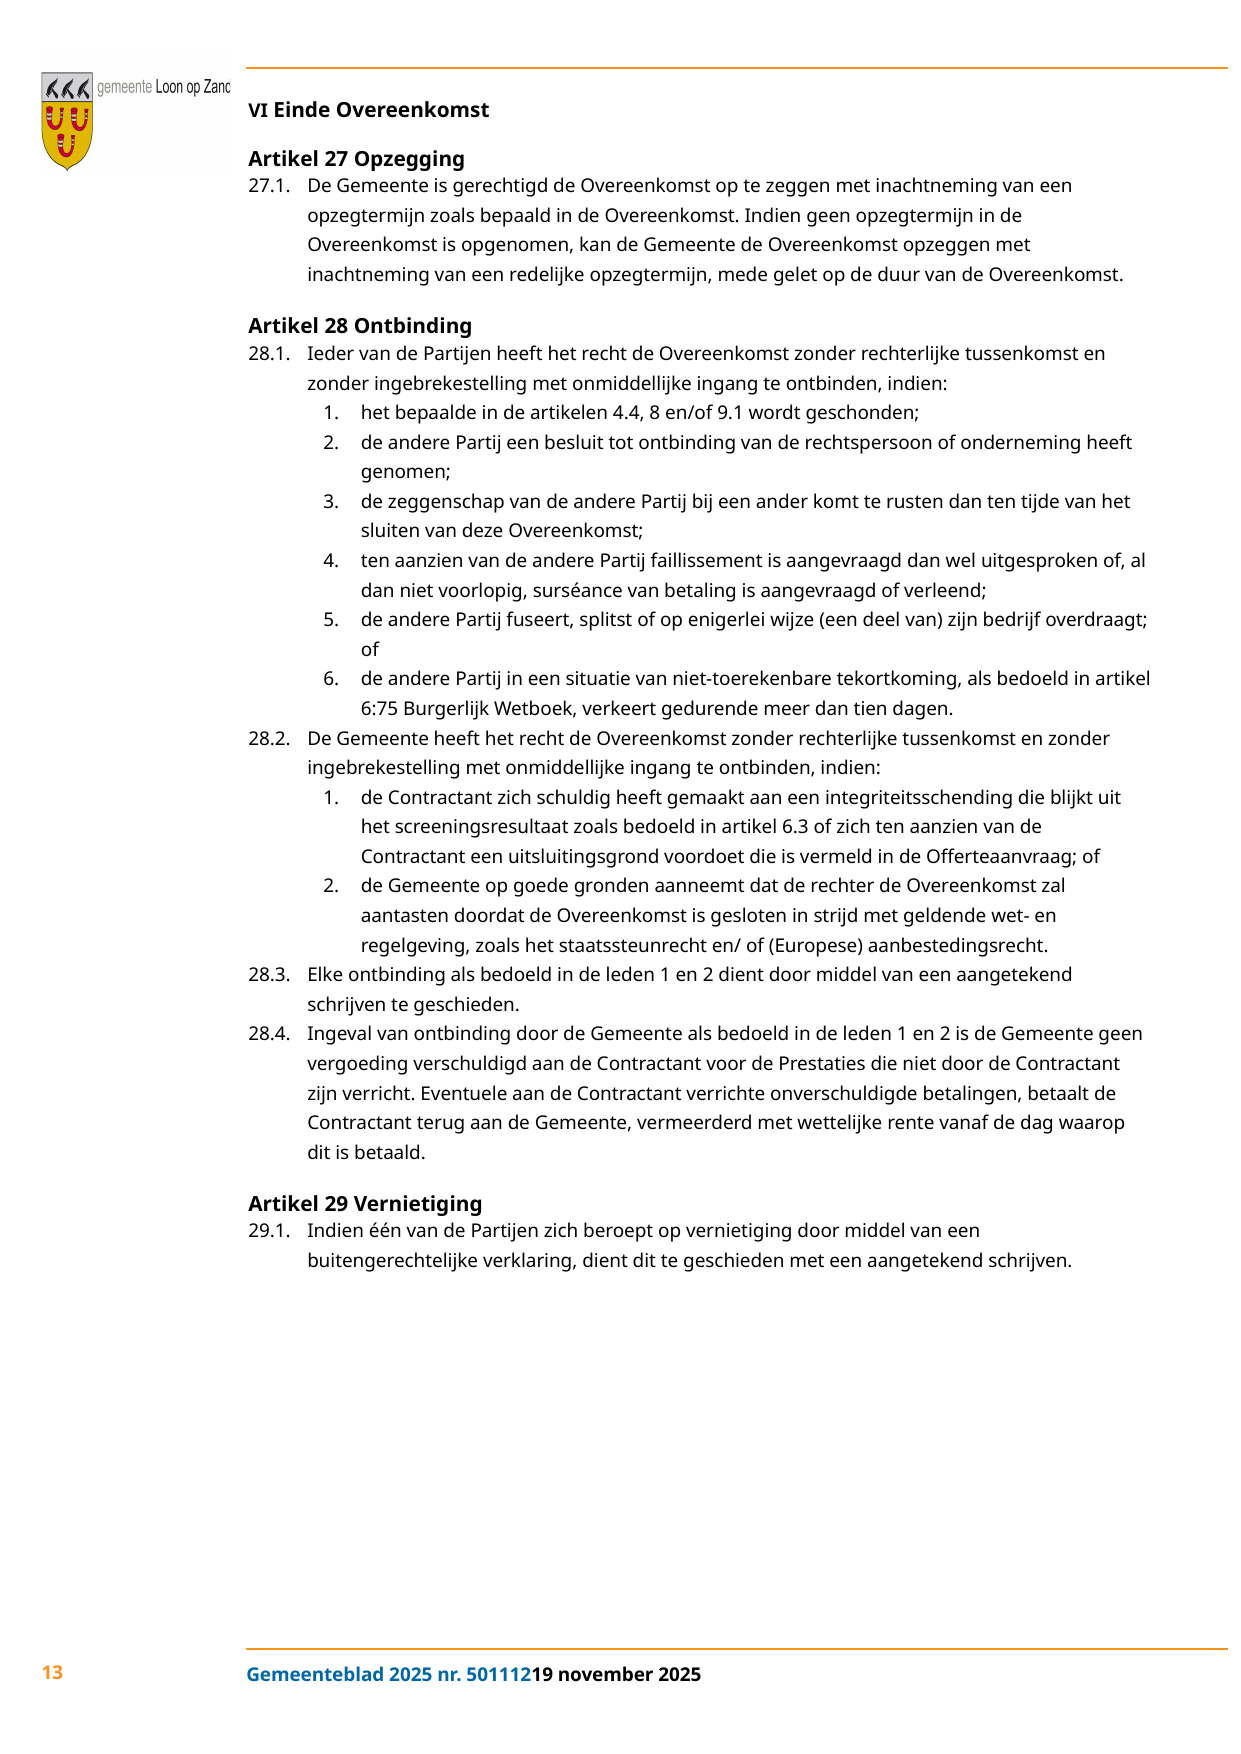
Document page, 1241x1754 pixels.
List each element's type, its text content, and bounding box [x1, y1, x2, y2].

text Artikel 27 Opzegging [248, 144, 1152, 172]
list Ieder van de Partijen heeft het recht de Overeenkomst zonder rechterlijke tussenkomst en zonder ingebrekestelling met onmiddellijke ingang te ontbinden, indien: [248, 340, 1152, 395]
list Indien één van de Partijen zich beroept op vernietiging door middel van een buitengerechtelijke verklaring, dient dit te geschieden met een aangetekend schrijven. [248, 1218, 1152, 1273]
list de zeggenschap van de andere Partij bij een ander komt te rusten dan ten tijde van het sluiten van deze Overeenkomst; [323, 488, 1152, 543]
list de andere Partij fuseert, splitst of op enigerlei wijze (een deel van) zijn bedrijf overdraagt; of [323, 606, 1152, 662]
list de Contractant zich schuldig heeft gemaakt aan een integriteitsschending die blijkt uit het screeningsresultaat zoals bedoeld in artikel 6.3 of zich ten aanzien van de Contractant een uitsluitingsgrond voordoet die is vermeld in de Offerteaanvraag; of [323, 784, 1152, 869]
list de Gemeente op goede gronden aanneemt dat de rechter de Overeenkomst zal aantasten doordat de Overeenkomst is gesloten in strijd met geldende wet- en regelgeving, zoals het staatssteunrecht en/ of (Europese) aanbestedingsrecht. [323, 873, 1152, 957]
list ten aanzien van de andere Partij faillissement is aangevraagd dan wel uitgesproken of, al dan niet voorlopig, surséance van betaling is aangevraagd of verleend; [323, 547, 1152, 602]
list het bepaalde in de artikelen 4.4, 8 en/of 9.1 wordt geschonden; [323, 399, 1152, 425]
text Artikel 28 Ontbinding [248, 312, 1152, 340]
list de andere Partij een besluit tot ontbinding van de rechtspersoon of onderneming heeft genomen; [323, 429, 1152, 484]
list De Gemeente is gerechtigd de Overeenkomst op te zeggen met inachtneming van een opzegtermijn zoals bepaald in de Overeenkomst. Indien geen opzegtermijn in de Overeenkomst is opgenomen, kan de Gemeente de Overeenkomst opzeggen met inachtneming van een redelijke opzegtermijn, mede gelet op de duur van de Overeenkomst. [248, 172, 1152, 287]
list De Gemeente heeft het recht de Overeenkomst zonder rechterlijke tussenkomst en zonder ingebrekestelling met onmiddellijke ingang te ontbinden, indien: [248, 725, 1152, 780]
list Ingeval van ontbinding door de Gemeente als bedoeld in de leden 1 en 2 is de Gemeente geen vergoeding verschuldigd aan de Contractant voor de Prestaties die niet door de Contractant zijn verricht. Eventuele aan de Contractant verrichte onverschuldigde betalingen, betaalt de Contractant terug aan de Gemeente, vermeerderd met wettelijke rente vanaf de dag waarop dit is betaald. [248, 1021, 1152, 1164]
picture [41, 47, 231, 172]
text Artikel 29 Vernietiging [248, 1189, 1152, 1218]
list de andere Partij in een situatie van niet-toerekenbare tekortkoming, als bedoeld in artikel 6:75 Burgerlijk Wetboek, verkeert gedurende meer dan tien dagen. [323, 666, 1152, 721]
text VI Einde Overeenkomst [248, 95, 1152, 123]
list Elke ontbinding als bedoeld in de leden 1 en 2 dient door middel van een aangetekend schrijven te geschieden. [248, 961, 1152, 1017]
